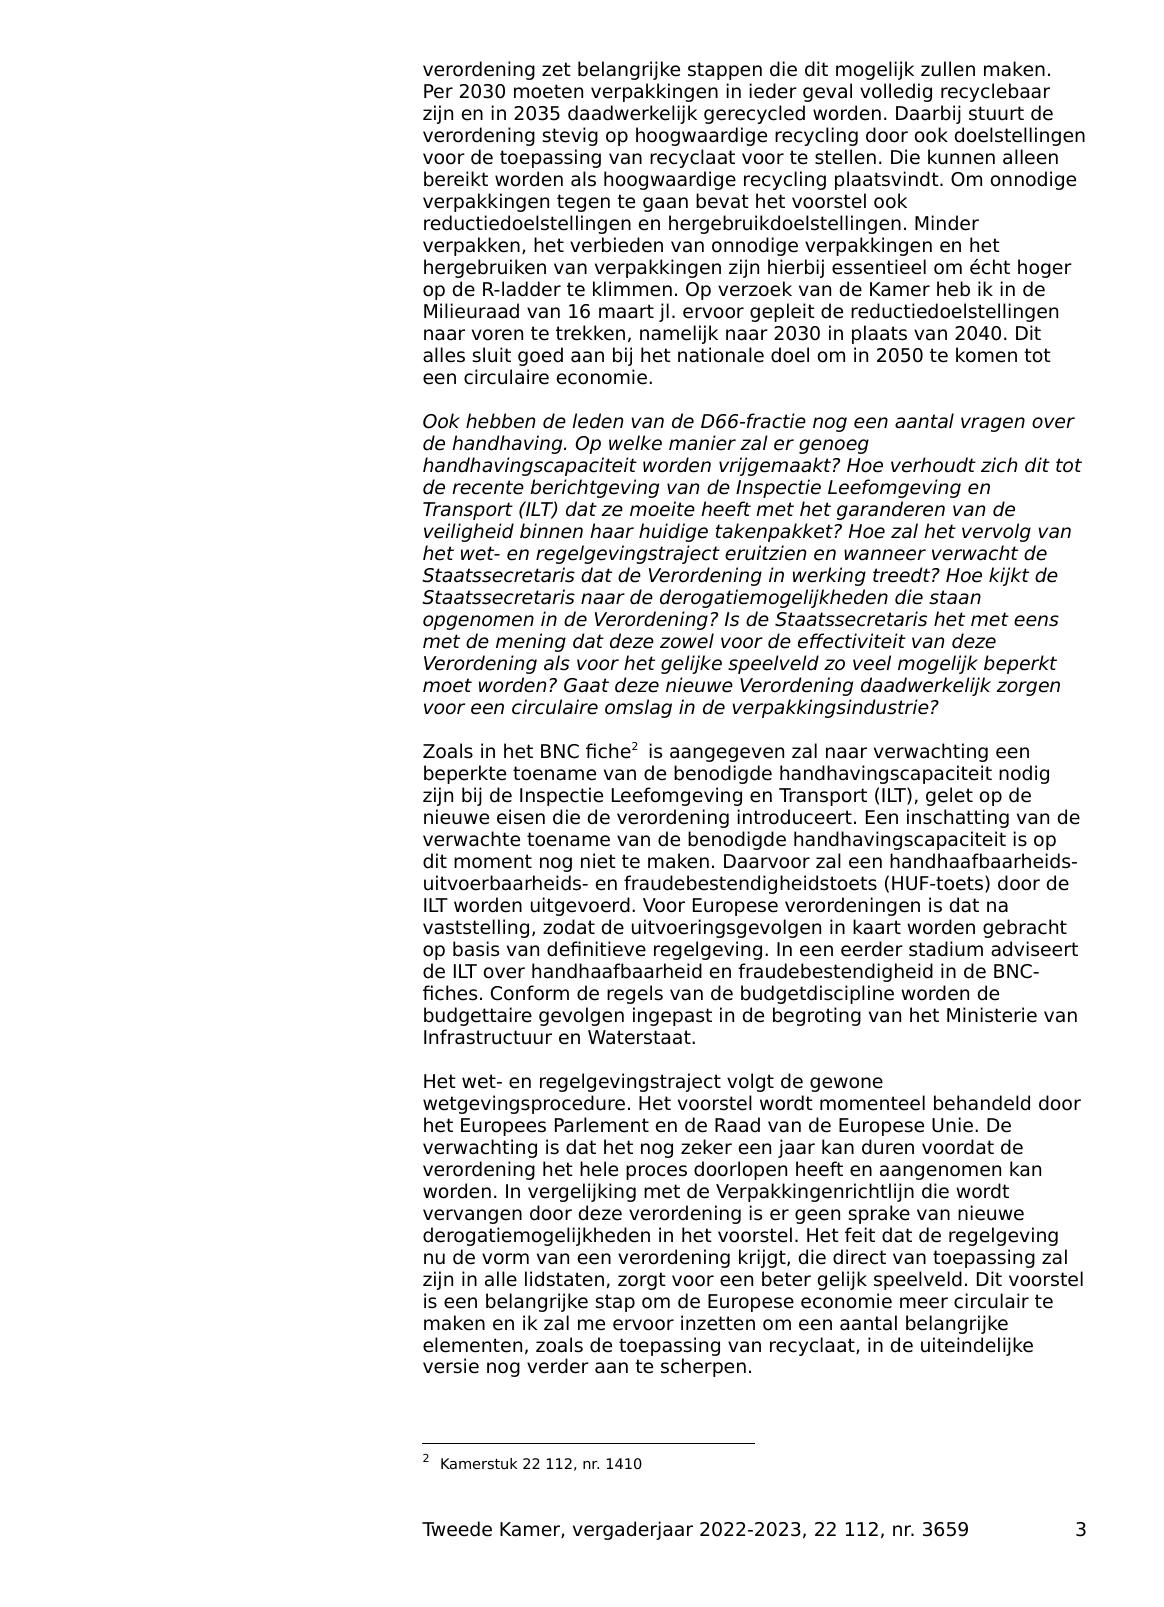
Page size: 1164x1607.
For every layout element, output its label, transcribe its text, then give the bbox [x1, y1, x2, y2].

text Kamerstuk 22 112, nr. 1410 [422, 1452, 1087, 1474]
text Het wet- en regelgevingstraject volgt de gewone wetgevingsprocedure. Het voorstel wordt momenteel behandeld door het Europees Parlement en de Raad van de Europese Unie. De verwachting is dat het nog zeker een jaar kan duren voordat de verordening het hele proces doorlopen heeft en aangenomen kan worden. In vergelijking met de Verpakkingenrichtlijn die wordt vervangen door deze verordening is er geen sprake van nieuwe derogatiemogelijkheden in het voorstel. Het feit dat de regelgeving nu de vorm van een verordening krijgt, die direct van toepassing zal zijn in alle lidstaten, zorgt voor een beter gelijk speelveld. Dit voorstel is een belangrijke stap om de Europese economie meer circulair te maken en ik zal me ervoor inzetten om een aantal belangrijke elementen, zoals de toepassing van recyclaat, in de uiteindelijke versie nog verder aan te scherpen. [422, 1071, 1087, 1378]
text verordening zet belangrijke stappen die dit mogelijk zullen maken. Per 2030 moeten verpakkingen in ieder geval volledig recyclebaar zijn en in 2035 daadwerkelijk gerecycled worden. Daarbij stuurt de verordening stevig op hoogwaardige recycling door ook doelstellingen voor de toepassing van recyclaat voor te stellen. Die kunnen alleen bereikt worden als hoogwaardige recycling plaatsvindt. Om onnodige verpakkingen tegen te gaan bevat het voorstel ook reductiedoelstellingen en hergebruikdoelstellingen. Minder verpakken, het verbieden van onnodige verpakkingen en het hergebruiken van verpakkingen zijn hierbij essentieel om écht hoger op de R-ladder te klimmen. Op verzoek van de Kamer heb ik in de Milieuraad van 16 maart jl. ervoor gepleit de reductiedoelstellingen naar voren te trekken, namelijk naar 2030 in plaats van 2040. Dit alles sluit goed aan bij het nationale doel om in 2050 te komen tot een circulaire economie. [422, 59, 1087, 389]
text Ook hebben de leden van de D66-fractie nog een aantal vragen over de handhaving. Op welke manier zal er genoeg handhavingscapaciteit worden vrijgemaakt? Hoe verhoudt zich dit tot de recente berichtgeving van de Inspectie Leefomgeving en Transport (ILT) dat ze moeite heeft met het garanderen van de veiligheid binnen haar huidige takenpakket? Hoe zal het vervolg van het wet- en regelgevingstraject eruitzien en wanneer verwacht de Staatssecretaris dat de Verordening in werking treedt? Hoe kijkt de Staatssecretaris naar de derogatiemogelijkheden die staan opgenomen in de Verordening? Is de Staatssecretaris het met eens met de mening dat deze zowel voor de effectiviteit van deze Verordening als voor het gelijke speelveld zo veel mogelijk beperkt moet worden? Gaat deze nieuwe Verordening daadwerkelijk zorgen voor een circulaire omslag in de verpakkingsindustrie? [422, 411, 1087, 719]
text Zoals in het BNC fiche is aangegeven zal naar verwachting een beperkte toename van de benodigde handhavingscapaciteit nodig zijn bij de Inspectie Leefomgeving en Transport (ILT), gelet op de nieuwe eisen die de verordening introduceert. Een inschatting van de verwachte toename van de benodigde handhavingscapaciteit is op dit moment nog niet te maken. Daarvoor zal een handhaafbaarheids- uitvoerbaarheids- en fraudebestendigheidstoets (HUF-toets) door de ILT worden uitgevoerd. Voor Europese verordeningen is dat na vaststelling, zodat de uitvoeringsgevolgen in kaart worden gebracht op basis van definitieve regelgeving. In een eerder stadium adviseert de ILT over handhaafbaarheid en fraudebestendigheid in de BNC-fiches. Conform de regels van de budgetdiscipline worden de budgettaire gevolgen ingepast in de begroting van het Ministerie van Infrastructuur en Waterstaat. [422, 741, 1087, 1048]
